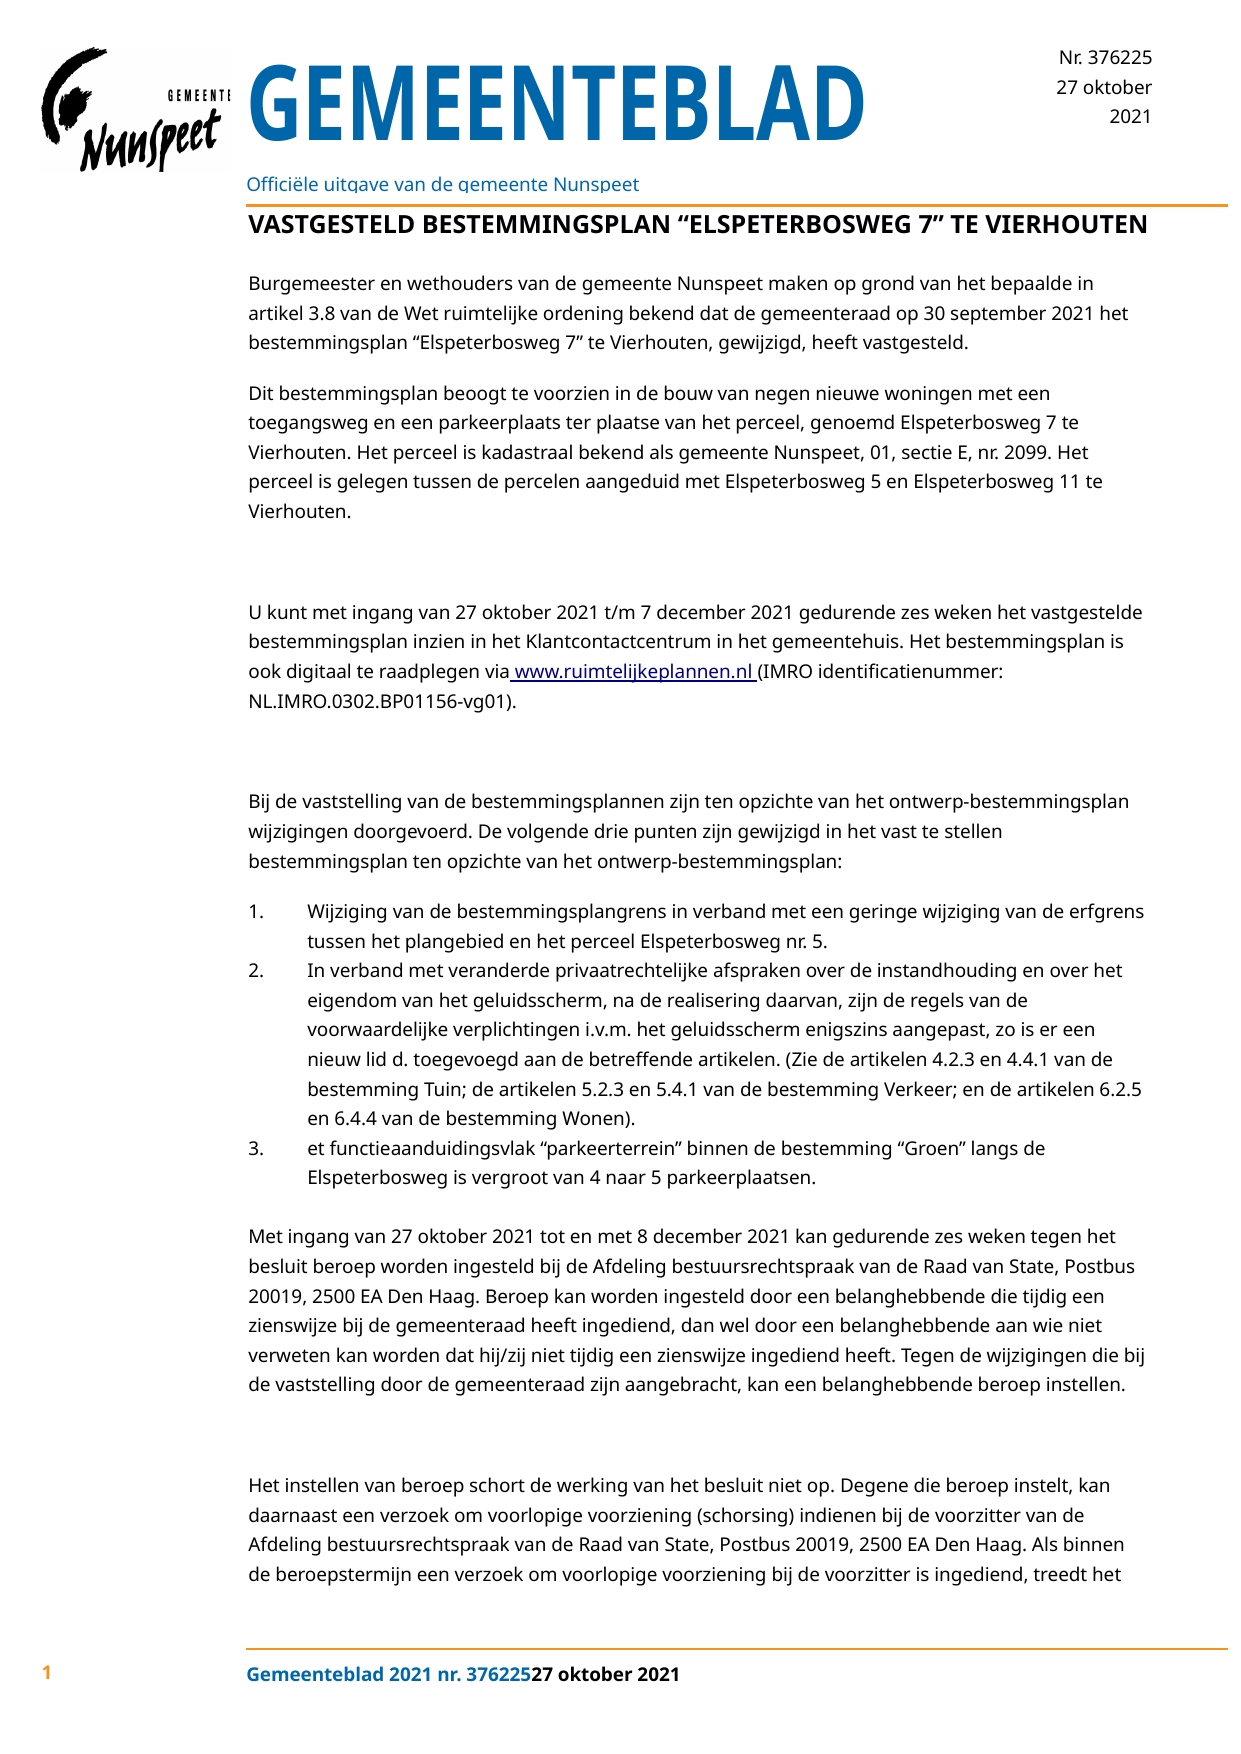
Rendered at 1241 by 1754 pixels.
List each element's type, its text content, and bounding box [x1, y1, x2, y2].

text VASTGESTELD BESTEMMINGSPLAN “ELSPETERBOSWEG 7” TE VIERHOUTEN [248, 207, 1152, 241]
list Wijziging van de bestemmingsplangrens in verband met een geringe wijziging van de erfgrens tussen het plangebied en het perceel Elspeterbosweg nr. 5. [248, 898, 1152, 953]
list et functieaanduidingsvlak “parkeerterrein” binnen de bestemming “Groen” langs de Elspeterbosweg is vergroot van 4 naar 5 parkeerplaatsen. [248, 1135, 1152, 1190]
text Het instellen van beroep schort de werking van het besluit niet op. Degene die beroep instelt, kan daarnaast een verzoek om voorlopige voorziening (schorsing) indienen bij de voorzitter van de Afdeling bestuursrechtspraak van de Raad van State, Postbus 20019, 2500 EA Den Haag. Als binnen de beroepstermijn een verzoek om voorlopige voorziening bij de voorzitter is ingediend, treedt het [248, 1472, 1152, 1587]
text Burgemeester en wethouders van de gemeente Nunspeet maken op grond van het bepaalde in artikel 3.8 van de Wet ruimtelijke ordening bekend dat de gemeenteraad op 30 september 2021 het bestemmingsplan “Elspeterbosweg 7” te Vierhouten, gewijzigd, heeft vastgesteld. [248, 270, 1152, 355]
text Bij de vaststelling van de bestemmingsplannen zijn ten opzichte van het ontwerp-bestemmingsplan wijzigingen doorgevoerd. De volgende drie punten zijn gewijzigd in het vast te stellen bestemmingsplan ten opzichte van het ontwerp-bestemmingsplan: [248, 789, 1152, 873]
text U kunt met ingang van 27 oktober 2021 t/m 7 december 2021 gedurende zes weken het vastgestelde bestemmingsplan inzien in het Klantcontactcentrum in het gemeentehuis. Het bestemmingsplan is ook digitaal te raadplegen via www.ruimtelijkeplannen.nl (IMRO identificatienummer: NL.IMRO.0302.BP01156-vg01). [248, 599, 1152, 713]
list In verband met veranderde privaatrechtelijke afspraken over de instandhouding en over het eigendom van het geluidsscherm, na de realisering daarvan, zijn de regels van de voorwaardelijke verplichtingen i.v.m. het geluidsscherm enigszins aangepast, zo is er een nieuw lid d. toegevoegd aan de betreffende artikelen. (Zie de artikelen 4.2.3 en 4.4.1 van de bestemming Tuin; de artikelen 5.2.3 en 5.4.1 van de bestemming Verkeer; en de artikelen 6.2.5 en 6.4.4 van de bestemming Wonen). [248, 957, 1152, 1131]
picture [41, 47, 231, 172]
text Met ingang van 27 oktober 2021 tot en met 8 december 2021 kan gedurende zes weken tegen het besluit beroep worden ingesteld bij de Afdeling bestuursrechtspraak van de Raad van State, Postbus 20019, 2500 EA Den Haag. Beroep kan worden ingesteld door een belanghebbende die tijdig een zienswijze bij de gemeenteraad heeft ingediend, dan wel door een belanghebbende aan wie niet verweten kan worden dat hij/zij niet tijdig een zienswijze ingediend heeft. Tegen de wijzigingen die bij de vaststelling door de gemeenteraad zijn aangebracht, kan een belanghebbende beroep instellen. [248, 1224, 1152, 1397]
text Dit bestemmingsplan beoogt te voorzien in de bouw van negen nieuwe woningen met een toegangsweg en een parkeerplaats ter plaatse van het perceel, genoemd Elspeterbosweg 7 te Vierhouten. Het perceel is kadastraal bekend als gemeente Nunspeet, 01, sectie E, nr. 2099. Het perceel is gelegen tussen de percelen aangeduid met Elspeterbosweg 5 en Elspeterbosweg 11 te Vierhouten. [248, 380, 1152, 524]
